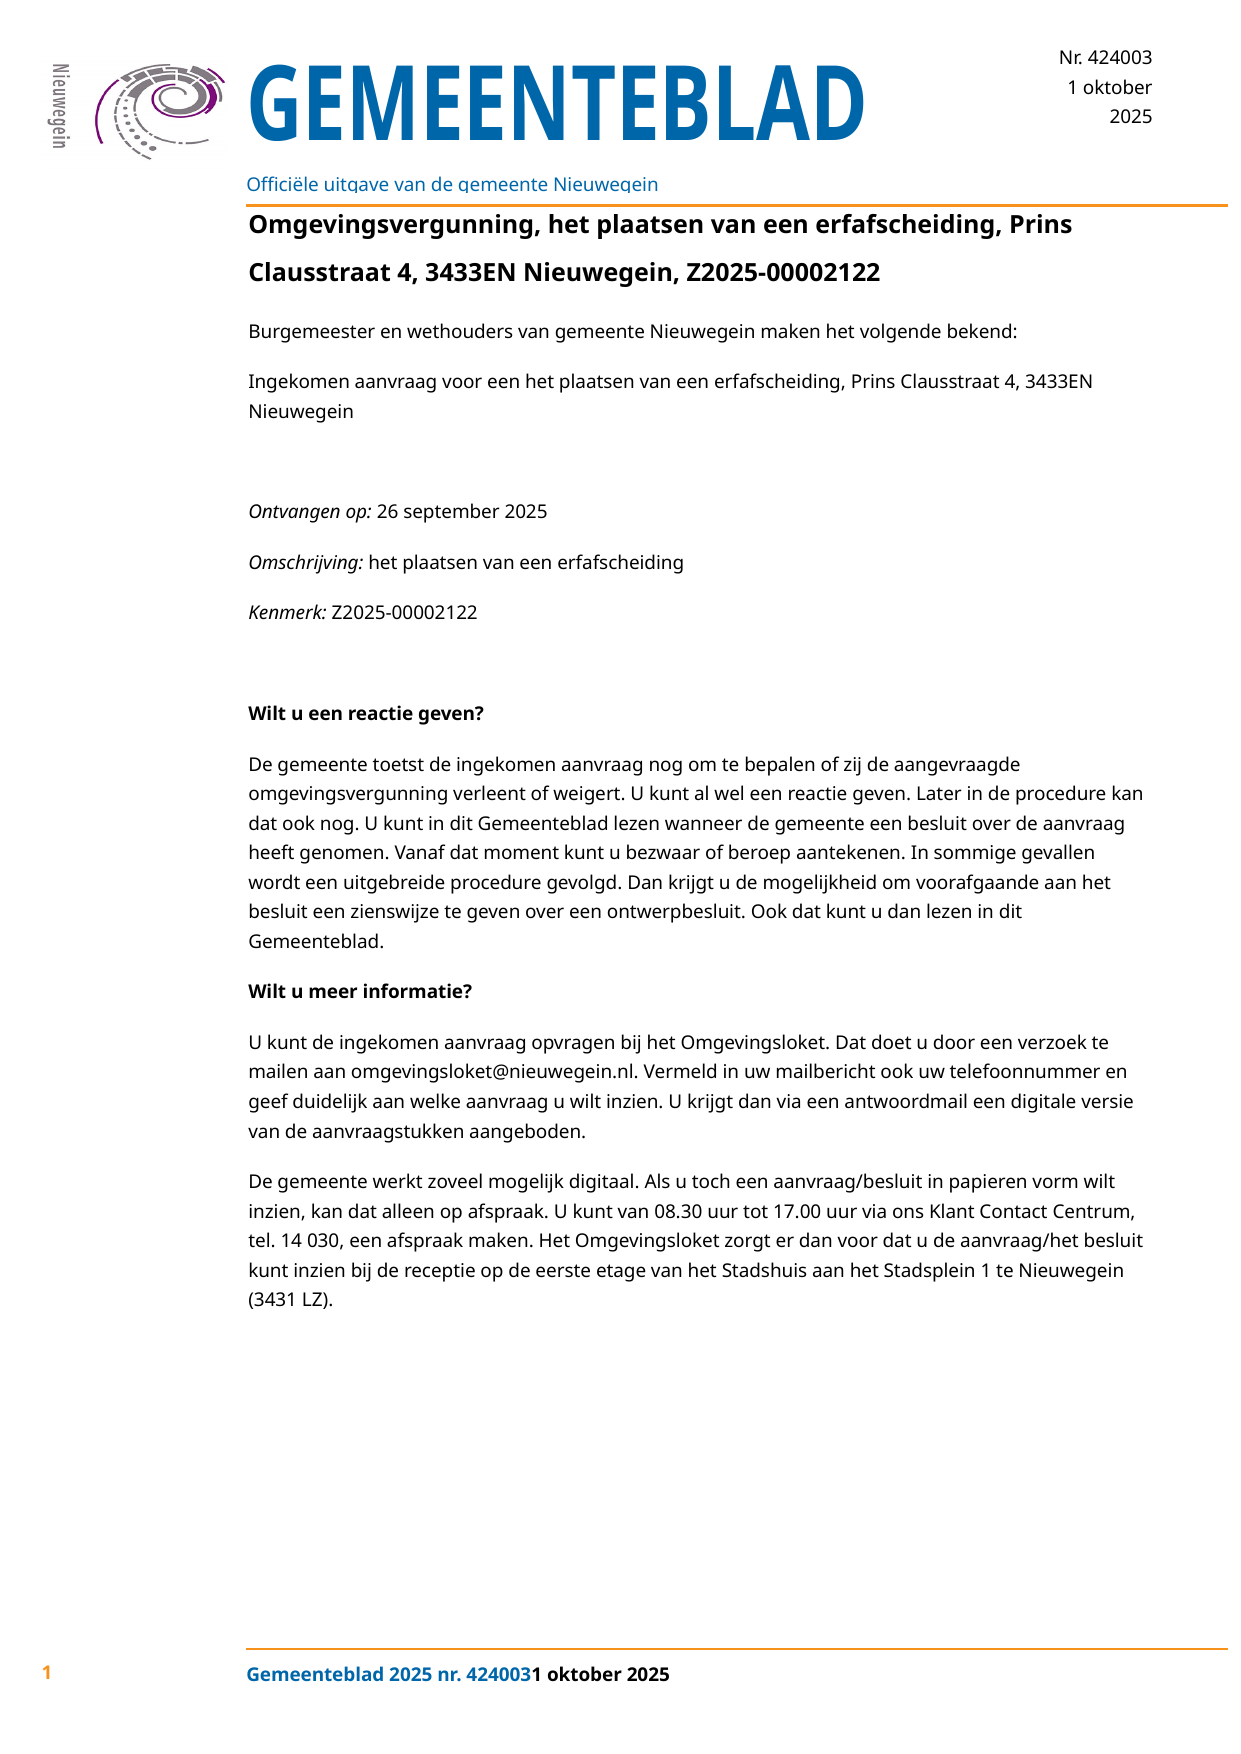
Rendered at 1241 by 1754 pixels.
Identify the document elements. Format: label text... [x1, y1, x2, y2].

picture [41, 47, 231, 172]
text De gemeente toetst de ingekomen aanvraag nog om te bepalen of zij de aangevraagde omgevingsvergunning verleent of weigert. U kunt al wel een reactie geven. Later in de procedure kan dat ook nog. U kunt in dit Gemeenteblad lezen wanneer de gemeente een besluit over de aanvraag heeft genomen. Vanaf dat moment kunt u bezwaar of beroep aantekenen. In sommige gevallen wordt een uitgebreide procedure gevolgd. Dan krijgt u de mogelijkheid om voorafgaande aan het besluit een zienswijze te geven over een ontwerpbesluit. Ook dat kunt u dan lezen in dit Gemeenteblad. [248, 751, 1152, 954]
text De gemeente werkt zoveel mogelijk digitaal. Als u toch een aanvraag/besluit in papieren vorm wilt inzien, kan dat alleen op afspraak. U kunt van 08.30 uur tot 17.00 uur via ons Klant Contact Centrum, tel. 14 030, een afspraak maken. Het Omgevingsloket zorgt er dan voor dat u de aanvraag/het besluit kunt inzien bij de receptie op de eerste etage van het Stadshuis aan het Stadsplein 1 te Nieuwegein (3431 LZ). [248, 1168, 1152, 1312]
text Wilt u meer informatie? [248, 979, 1152, 1004]
text Omschrijving: het plaatsen van een erfafscheiding [248, 549, 1152, 575]
text U kunt de ingekomen aanvraag opvragen bij het Omgevingsloket. Dat doet u door een verzoek te mailen aan omgevingsloket@nieuwegein.nl. Vermeld in uw mailbericht ook uw telefoonnummer en geef duidelijk aan welke aanvraag u wilt inzien. U krijgt dan via een antwoordmail een digitale versie van de aanvraagstukken aangeboden. [248, 1029, 1152, 1144]
text Wilt u een reactie geven? [248, 700, 1152, 726]
text Ingekomen aanvraag voor een het plaatsen van een erfafscheiding, Prins Clausstraat 4, 3433EN Nieuwegein [248, 368, 1152, 424]
text Omgevingsvergunning, het plaatsen van een erfafscheiding, Prins Clausstraat 4, 3433EN Nieuwegein, Z2025-00002122 [248, 207, 1152, 288]
text Kenmerk: Z2025-00002122 [248, 599, 1152, 625]
text Burgemeester en wethouders van gemeente Nieuwegein maken het volgende bekend: [248, 318, 1152, 344]
text Ontvangen op: 26 september 2025 [248, 499, 1152, 524]
